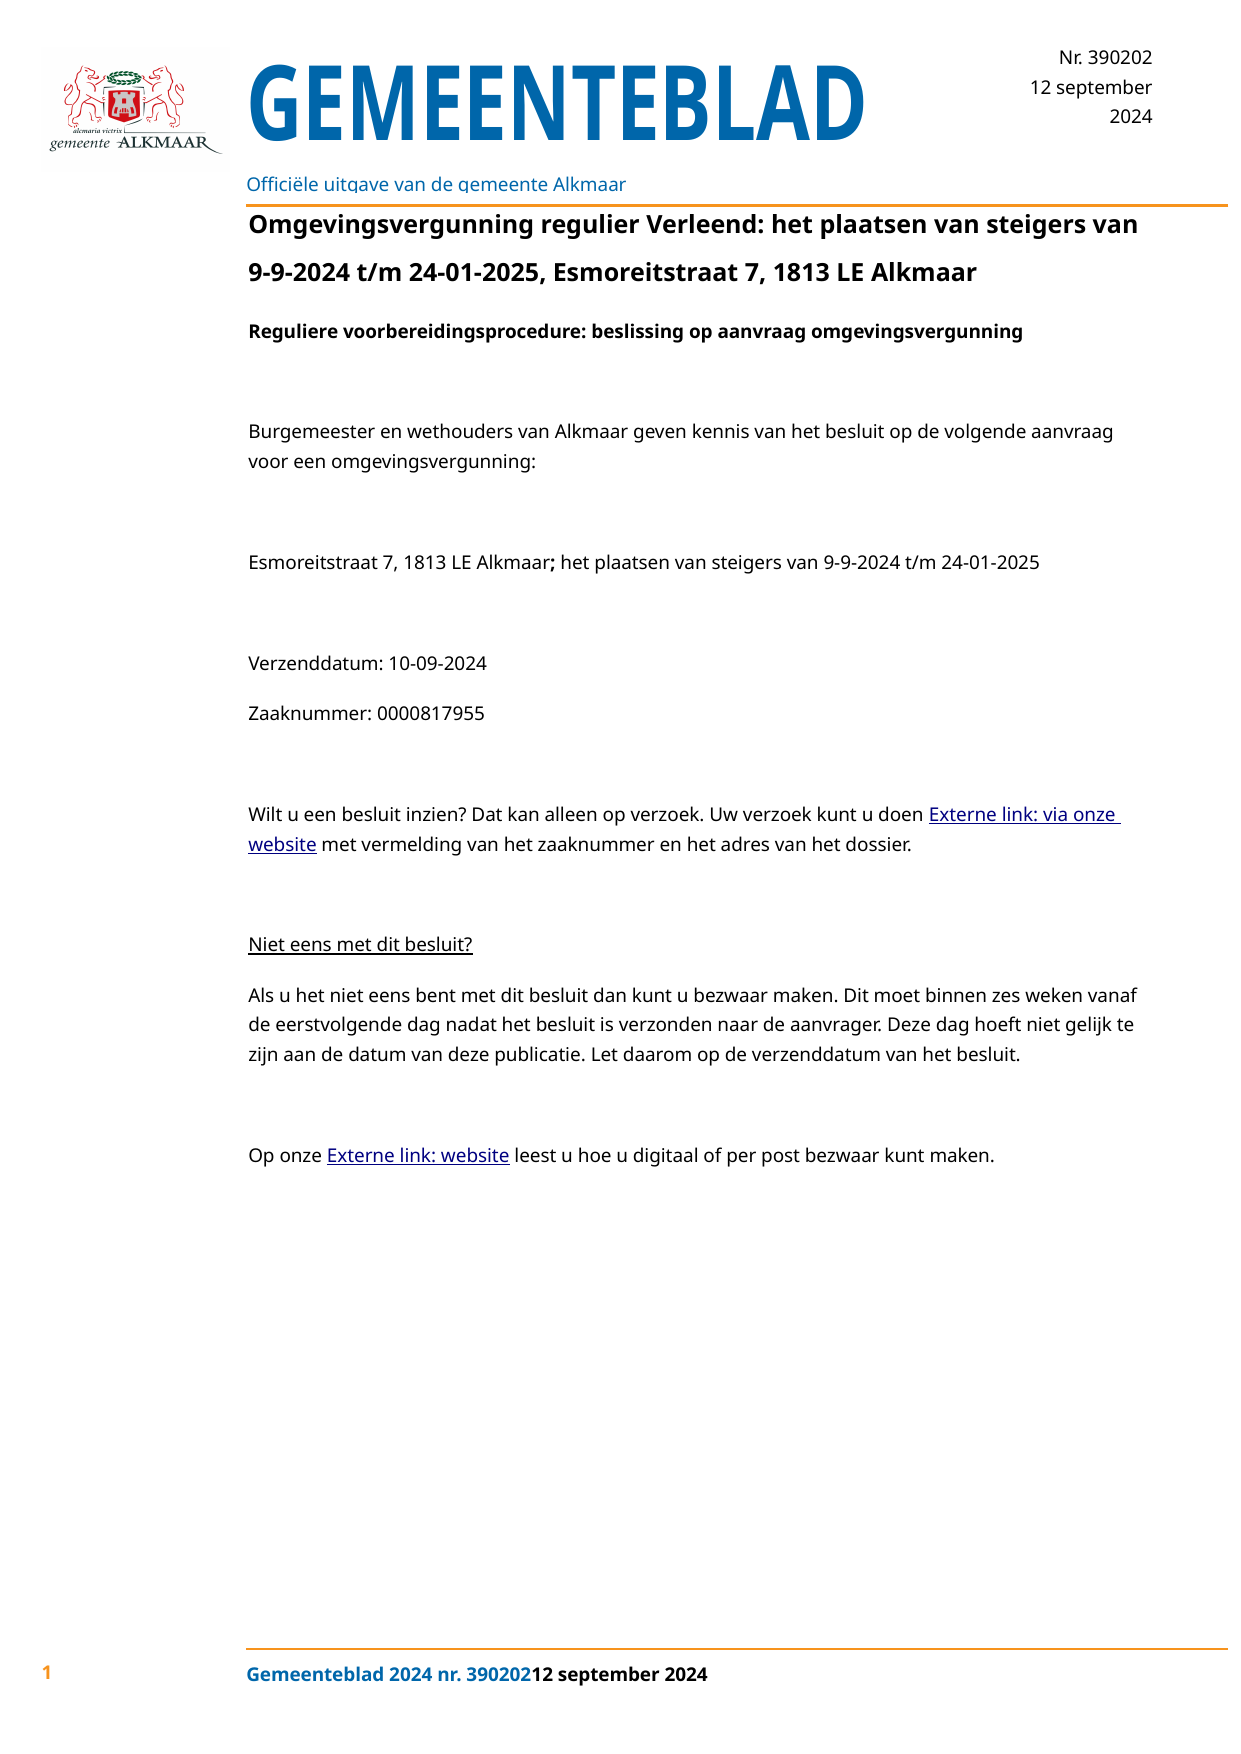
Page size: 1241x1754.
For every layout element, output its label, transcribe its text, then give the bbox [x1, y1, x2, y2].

text Omgevingsvergunning regulier Verleend: het plaatsen van steigers van 9-9-2024 t/m 24-01-2025, Esmoreitstraat 7, 1813 LE Alkmaar [248, 207, 1152, 288]
text Esmoreitstraat 7, 1813 LE Alkmaar; het plaatsen van steigers van 9-9-2024 t/m 24-01-2025 [248, 549, 1152, 575]
text Verzenddatum: 10-09-2024 [248, 650, 1152, 676]
text Reguliere voorbereidingsprocedure: beslissing op aanvraag omgevingsvergunning [248, 318, 1152, 344]
text Als u het niet eens bent met dit besluit dan kunt u bezwaar maken. Dit moet binnen zes weken vanaf de eerstvolgende dag nadat het besluit is verzonden naar de aanvrager. Deze dag hoeft niet gelijk te zijn aan de datum van deze publicatie. Let daarom op de verzenddatum van het besluit. [248, 982, 1152, 1067]
text Wilt u een besluit inzien? Dat kan alleen op verzoek. Uw verzoek kunt u doen Externe link: via onze website met vermelding van het zaaknummer en het adres van het dossier. [248, 801, 1152, 857]
text Op onze Externe link: website leest u hoe u digitaal of per post bezwaar kunt maken. [248, 1142, 1152, 1168]
picture [41, 47, 231, 172]
text Niet eens met dit besluit? [248, 932, 1152, 957]
text Burgemeester en wethouders van Alkmaar geven kennis van het besluit op de volgende aanvraag voor een omgevingsvergunning: [248, 419, 1152, 474]
text Zaaknummer: 0000817955 [248, 700, 1152, 726]
